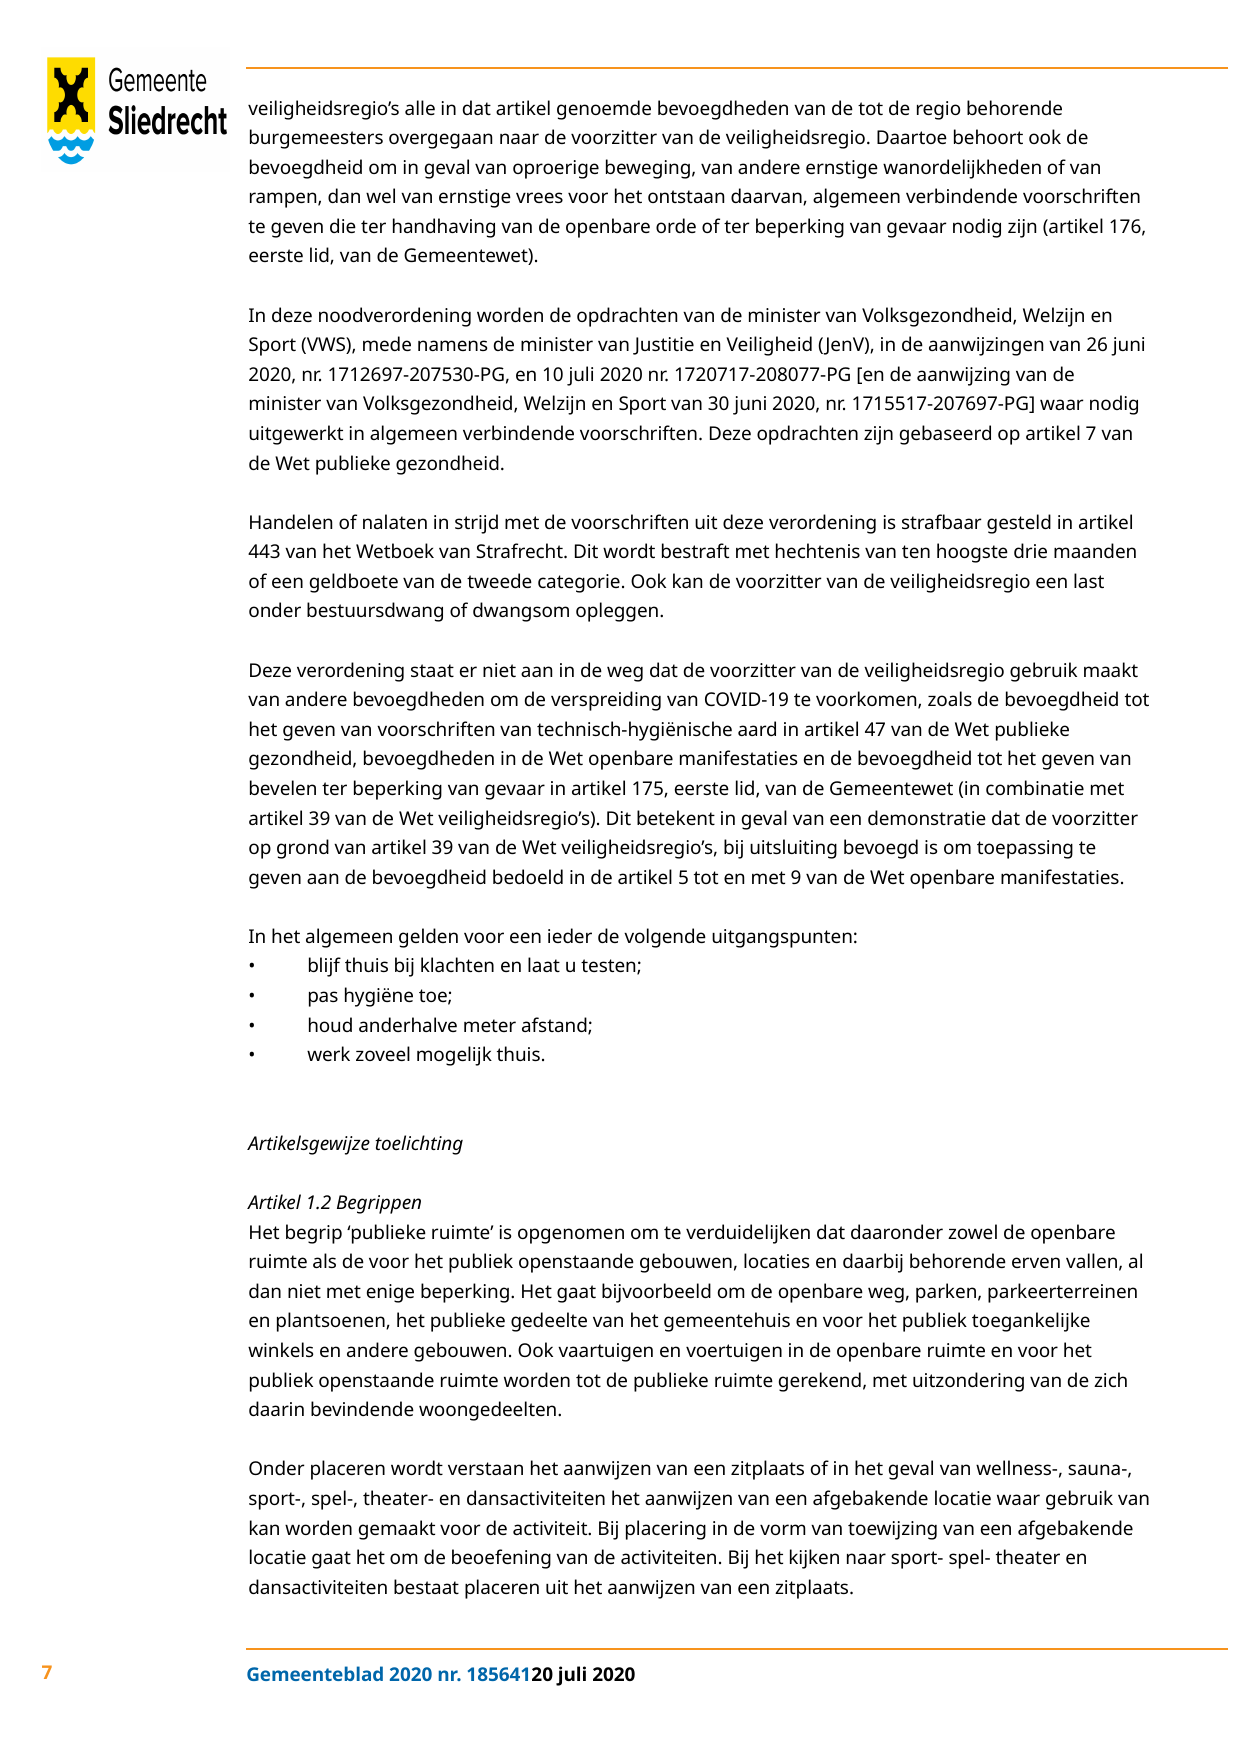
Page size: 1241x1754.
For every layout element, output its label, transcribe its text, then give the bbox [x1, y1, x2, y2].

text veiligheidsregio’s alle in dat artikel genoemde bevoegdheden van de tot de regio behorende burgemeesters overgegaan naar de voorzitter van de veiligheidsregio. Daartoe behoort ook de bevoegdheid om in geval van oproerige beweging, van andere ernstige wanordelijkheden of van rampen, dan wel van ernstige vrees voor het ontstaan daarvan, algemeen verbindende voorschriften te geven die ter handhaving van de openbare orde of ter beperking van gevaar nodig zijn (artikel 176, eerste lid, van de Gemeentewet). [248, 95, 1152, 268]
text Artikelsgewijze toelichting [248, 1130, 1152, 1156]
text Onder placeren wordt verstaan het aanwijzen van een zitplaats of in het geval van wellness-, sauna-, sport-, spel-, theater- en dansactiviteiten het aanwijzen van een afgebakende locatie waar gebruik van kan worden gemaakt voor de activiteit. Bij placering in de vorm van toewijzing van een afgebakende locatie gaat het om de beoefening van de activiteiten. Bij het kijken naar sport- spel- theater en dansactiviteiten bestaat placeren uit het aanwijzen van een zitplaats. [248, 1456, 1152, 1600]
text In het algemeen gelden voor een ieder de volgende uitgangspunten: [248, 923, 1152, 949]
list houd anderhalve meter afstand; [248, 1012, 1152, 1038]
picture [41, 47, 231, 172]
list pas hygiëne toe; [248, 982, 1152, 1008]
text Artikel 1.2 Begrippen [248, 1189, 1152, 1215]
list werk zoveel mogelijk thuis. [248, 1041, 1152, 1067]
list blijf thuis bij klachten en laat u testen; [248, 953, 1152, 978]
text In deze noodverordening worden de opdrachten van de minister van Volksgezondheid, Welzijn en Sport (VWS), mede namens de minister van Justitie en Veiligheid (JenV), in de aanwijzingen van 26 juni 2020, nr. 1712697-207530-PG, en 10 juli 2020 nr. 1720717-208077-PG [en de aanwijzing van de minister van Volksgezondheid, Welzijn en Sport van 30 juni 2020, nr. 1715517-207697-PG] waar nodig uitgewerkt in algemeen verbindende voorschriften. Deze opdrachten zijn gebaseerd op artikel 7 van de Wet publieke gezondheid. [248, 302, 1152, 476]
text Het begrip ‘publieke ruimte’ is opgenomen om te verduidelijken dat daaronder zowel de openbare ruimte als de voor het publiek openstaande gebouwen, locaties en daarbij behorende erven vallen, al dan niet met enige beperking. Het gaat bijvoorbeeld om de openbare weg, parken, parkeerterreinen en plantsoenen, het publieke gedeelte van het gemeentehuis en voor het publiek toegankelijke winkels en andere gebouwen. Ook vaartuigen en voertuigen in de openbare ruimte en voor het publiek openstaande ruimte worden tot de publieke ruimte gerekend, met uitzondering van de zich daarin bevindende woongedeelten. [248, 1219, 1152, 1422]
text Handelen of nalaten in strijd met de voorschriften uit deze verordening is strafbaar gesteld in artikel 443 van het Wetboek van Strafrecht. Dit wordt bestraft met hechtenis van ten hoogste drie maanden of een geldboete van de tweede categorie. Ook kan de voorzitter van de veiligheidsregio een last onder bestuursdwang of dwangsom opleggen. [248, 509, 1152, 623]
text Deze verordening staat er niet aan in de weg dat de voorzitter van de veiligheidsregio gebruik maakt van andere bevoegdheden om de verspreiding van COVID-19 te voorkomen, zoals de bevoegdheid tot het geven van voorschriften van technisch-hygiënische aard in artikel 47 van de Wet publieke gezondheid, bevoegdheden in de Wet openbare manifestaties en de bevoegdheid tot het geven van bevelen ter beperking van gevaar in artikel 175, eerste lid, van de Gemeentewet (in combinatie met artikel 39 van de Wet veiligheidsregio’s). Dit betekent in geval van een demonstratie dat de voorzitter op grond van artikel 39 van de Wet veiligheidsregio’s, bij uitsluiting bevoegd is om toepassing te geven aan de bevoegdheid bedoeld in de artikel 5 tot en met 9 van de Wet openbare manifestaties. [248, 657, 1152, 890]
